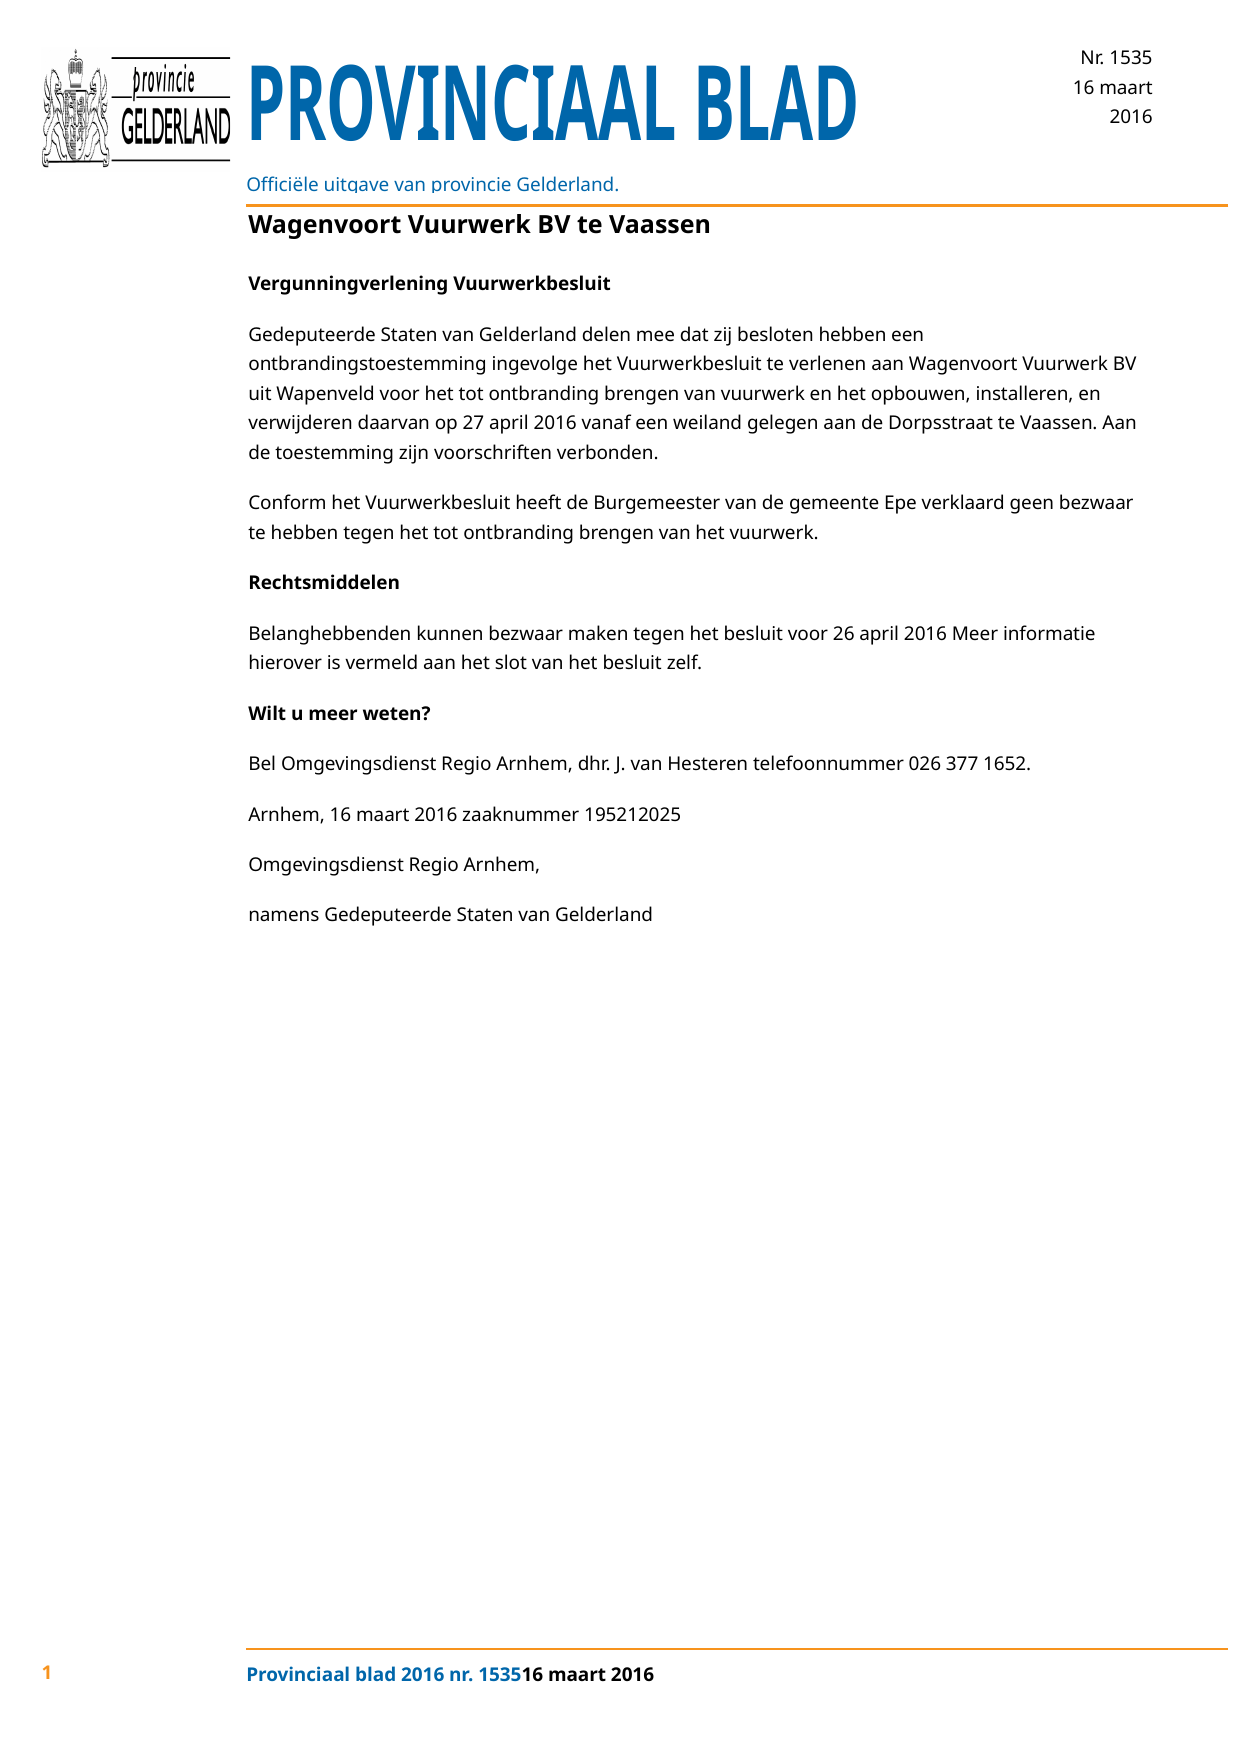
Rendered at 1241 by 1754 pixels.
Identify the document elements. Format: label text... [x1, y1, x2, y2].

text Belanghebbenden kunnen bezwaar maken tegen het besluit voor 26 april 2016 Meer informatie hierover is vermeld aan het slot van het besluit zelf. [248, 620, 1152, 675]
text Vergunningverlening Vuurwerkbesluit [248, 270, 1152, 296]
text Arnhem, 16 maart 2016 zaaknummer 195212025 [248, 801, 1152, 826]
text Rechtsmiddelen [248, 569, 1152, 595]
text Wilt u meer weten? [248, 700, 1152, 726]
text Omgevingsdienst Regio Arnhem, [248, 851, 1152, 877]
picture [41, 47, 231, 172]
text Wagenvoort Vuurwerk BV te Vaassen [248, 207, 1152, 241]
text Gedeputeerde Staten van Gelderland delen mee dat zij besloten hebben een ontbrandingstoestemming ingevolge het Vuurwerkbesluit te verlenen aan Wagenvoort Vuurwerk BV uit Wapenveld voor het tot ontbranding brengen van vuurwerk en het opbouwen, installeren, en verwijderen daarvan op 27 april 2016 vanaf een weiland gelegen aan de Dorpsstraat te Vaassen. Aan de toestemming zijn voorschriften verbonden. [248, 321, 1152, 465]
text Conform het Vuurwerkbesluit heeft de Burgemeester van de gemeente Epe verklaard geen bezwaar te hebben tegen het tot ontbranding brengen van het vuurwerk. [248, 489, 1152, 545]
text namens Gedeputeerde Staten van Gelderland [248, 902, 1152, 927]
text Bel Omgevingsdienst Regio Arnhem, dhr. J. van Hesteren telefoonnummer 026 377 1652. [248, 750, 1152, 776]
